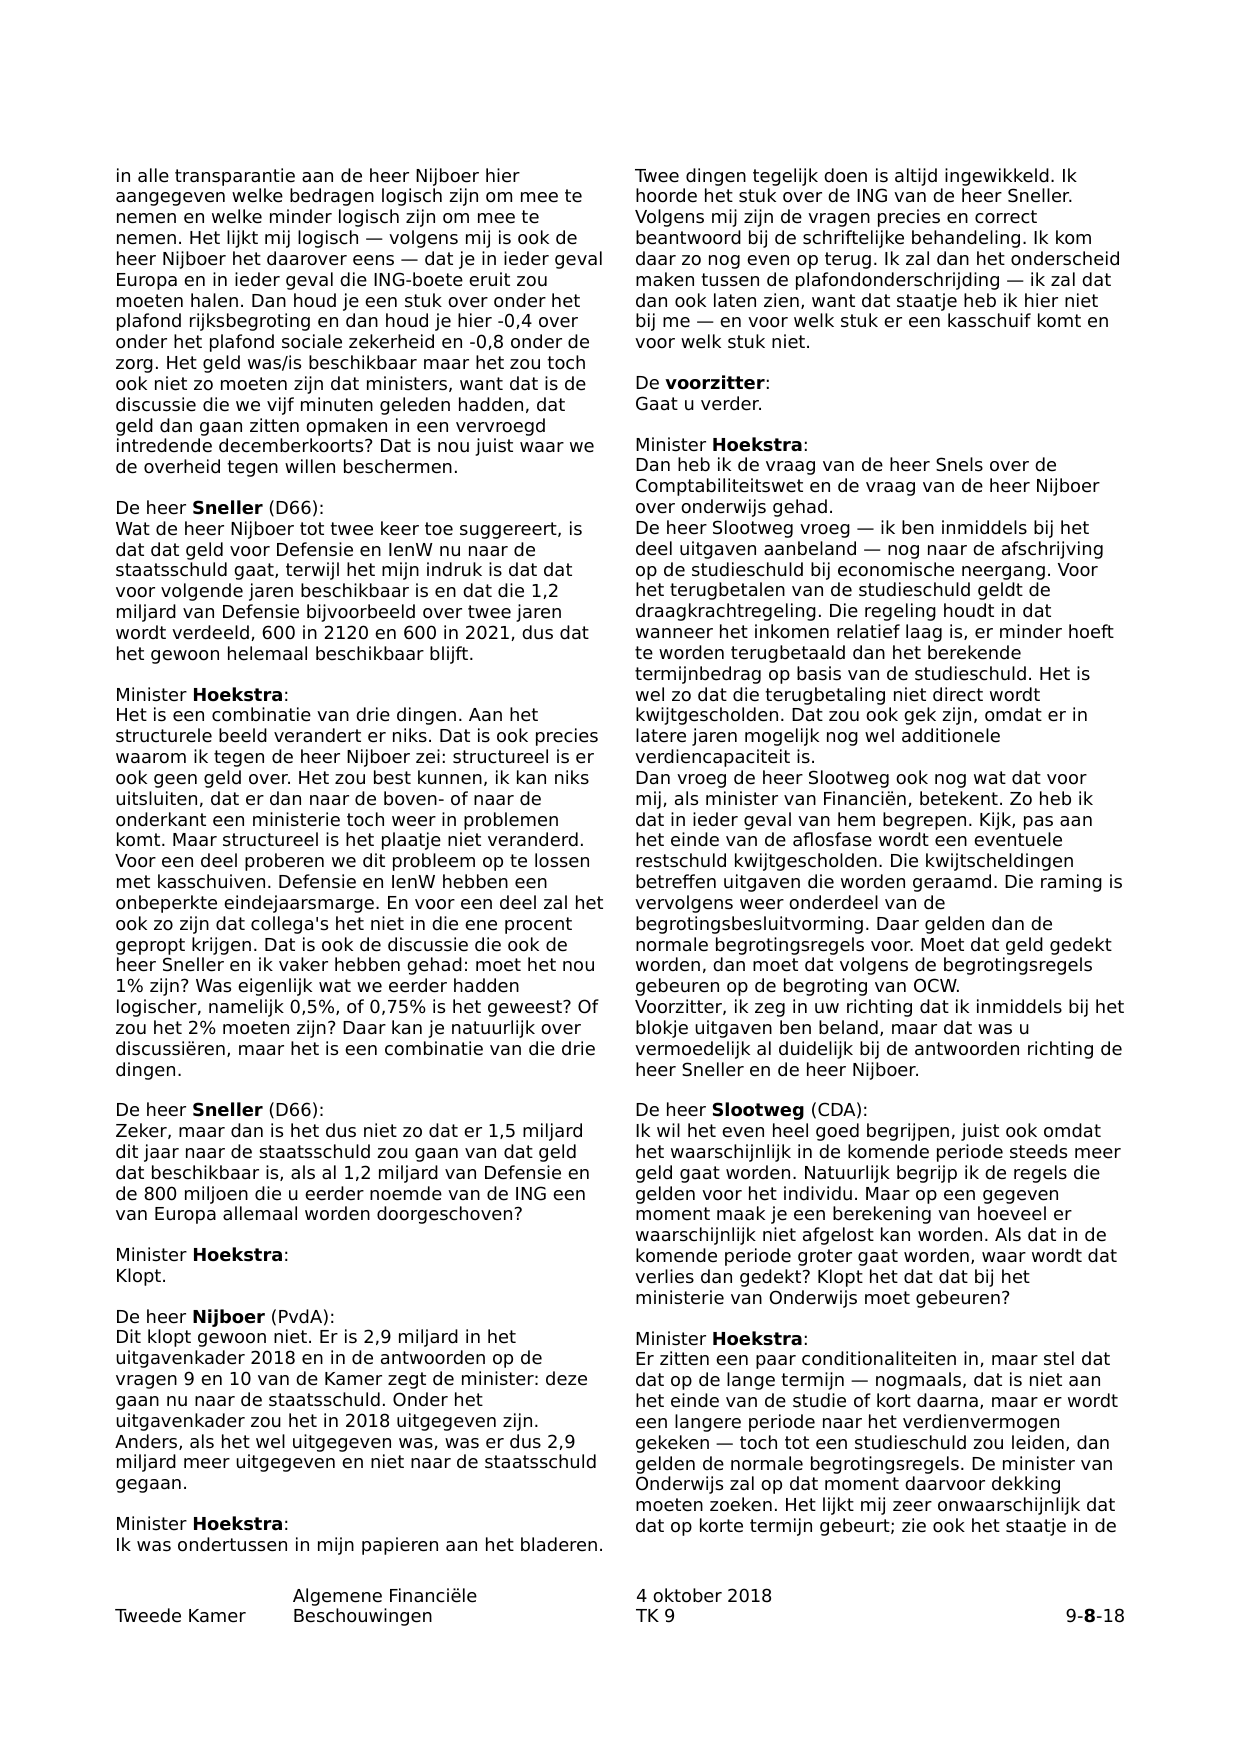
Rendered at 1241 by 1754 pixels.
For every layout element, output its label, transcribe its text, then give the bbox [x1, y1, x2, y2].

text De voorzitter: [635, 373, 1125, 393]
text Zeker, maar dan is het dus niet zo dat er 1,5 miljard dit jaar naar de staatsschuld zou gaan van dat geld dat beschikbaar is, als al 1,2 miljard van Defensie en de 800 miljoen die u eerder noemde van de ING een van Europa allemaal worden doorgeschoven? [115, 1121, 605, 1225]
text Ik wil het even heel goed begrijpen, juist ook omdat het waarschijnlijk in de komende periode steeds meer geld gaat worden. Natuurlijk begrijp ik de regels die gelden voor het individu. Maar op een gegeven moment maak je een berekening van hoeveel er waarschijnlijk niet afgelost kan worden. Als dat in de komende periode groter gaat worden, waar wordt dat verlies dan gedekt? Klopt het dat dat bij het ministerie van Onderwijs moet gebeuren? [635, 1121, 1125, 1308]
text Twee dingen tegelijk doen is altijd ingewikkeld. Ik hoorde het stuk over de ING van de heer Sneller. Volgens mij zijn de vragen precies en correct beantwoord bij de schriftelijke behandeling. Ik kom daar zo nog even op terug. Ik zal dan het onderscheid maken tussen de plafondonderschrijding — ik zal dat dan ook laten zien, want dat staatje heb ik hier niet bij me — en voor welk stuk er een kasschuif komt en voor welk stuk niet. [635, 165, 1125, 353]
text De heer Sneller (D66): [115, 498, 605, 518]
text Minister Hoekstra: [635, 434, 1125, 455]
text Ik was ondertussen in mijn papieren aan het bladeren. [115, 1535, 605, 1556]
text Dan heb ik de vraag van de heer Snels over de Comptabiliteitswet en de vraag van de heer Nijboer over onderwijs gehad. [635, 455, 1125, 518]
text Voorzitter, ik zeg in uw richting dat ik inmiddels bij het blokje uitgaven ben beland, maar dat was u vermoedelijk al duidelijk bij de antwoorden richting de heer Sneller en de heer Nijboer. [635, 997, 1125, 1080]
text Gaat u verder. [635, 393, 1125, 414]
text Minister Hoekstra: [115, 684, 605, 705]
text Minister Hoekstra: [635, 1328, 1125, 1349]
text Minister Hoekstra: [115, 1514, 605, 1535]
text De heer Slootweg vroeg — ik ben inmiddels bij het deel uitgaven aanbeland — nog naar de afschrijving op de studieschuld bij economische neergang. Voor het terugbetalen van de studieschuld geldt de draagkrachtregeling. Die regeling houdt in dat wanneer het inkomen relatief laag is, er minder hoeft te worden terugbetaald dan het berekende termijnbedrag op basis van de studieschuld. Het is wel zo dat die terugbetaling niet direct wordt kwijtgescholden. Dat zou ook gek zijn, omdat er in latere jaren mogelijk nog wel additionele verdiencapaciteit is. [635, 518, 1125, 768]
text Minister Hoekstra: [115, 1245, 605, 1266]
text Klopt. [115, 1266, 605, 1287]
text Dan vroeg de heer Slootweg ook nog wat dat voor mij, als minister van Financiën, betekent. Zo heb ik dat in ieder geval van hem begrepen. Kijk, pas aan het einde van de aflosfase wordt een eventuele restschuld kwijtgescholden. Die kwijtscheldingen betreffen uitgaven die worden geraamd. Die raming is vervolgens weer onderdeel van de begrotingsbesluitvorming. Daar gelden dan de normale begrotingsregels voor. Moet dat geld gedekt worden, dan moet dat volgens de begrotingsregels gebeuren op de begroting van OCW. [635, 768, 1125, 997]
text De heer Nijboer (PvdA): [115, 1307, 605, 1327]
text in alle transparantie aan de heer Nijboer hier aangegeven welke bedragen logisch zijn om mee te nemen en welke minder logisch zijn om mee te nemen. Het lijkt mij logisch — volgens mij is ook de heer Nijboer het daarover eens — dat je in ieder geval Europa en in ieder geval die ING-boete eruit zou moeten halen. Dan houd je een stuk over onder het plafond rijksbegroting en dan houd je hier -0,4 over onder het plafond sociale zekerheid en -0,8 onder de zorg. Het geld was/is beschikbaar maar het zou toch ook niet zo moeten zijn dat ministers, want dat is de discussie die we vijf minuten geleden hadden, dat geld dan gaan zitten opmaken in een vervroegd intredende decemberkoorts? Dat is nou juist waar we de overheid tegen willen beschermen. [115, 165, 605, 478]
text Wat de heer Nijboer tot twee keer toe suggereert, is dat dat geld voor Defensie en IenW nu naar de staatsschuld gaat, terwijl het mijn indruk is dat dat voor volgende jaren beschikbaar is en dat die 1,2 miljard van Defensie bijvoorbeeld over twee jaren wordt verdeeld, 600 in 2120 en 600 in 2021, dus dat het gewoon helemaal beschikbaar blijft. [115, 518, 605, 664]
text Er zitten een paar conditionaliteiten in, maar stel dat dat op de lange termijn — nogmaals, dat is niet aan het einde van de studie of kort daarna, maar er wordt een langere periode naar het verdienvermogen gekeken — toch tot een studieschuld zou leiden, dan gelden de normale begrotingsregels. De minister van Onderwijs zal op dat moment daarvoor dekking moeten zoeken. Het lijkt mij zeer onwaarschijnlijk dat dat op korte termijn gebeurt; zie ook het staatje in de [635, 1349, 1125, 1537]
text Het is een combinatie van drie dingen. Aan het structurele beeld verandert er niks. Dat is ook precies waarom ik tegen de heer Nijboer zei: structureel is er ook geen geld over. Het zou best kunnen, ik kan niks uitsluiten, dat er dan naar de boven- of naar de onderkant een ministerie toch weer in problemen komt. Maar structureel is het plaatje niet veranderd. Voor een deel proberen we dit probleem op te lossen met kasschuiven. Defensie en IenW hebben een onbeperkte eindejaarsmarge. En voor een deel zal het ook zo zijn dat collega's het niet in die ene procent gepropt krijgen. Dat is ook de discussie die ook de heer Sneller en ik vaker hebben gehad: moet het nou 1% zijn? Was eigenlijk wat we eerder hadden logischer, namelijk 0,5%, of 0,75% is het geweest? Of zou het 2% moeten zijn? Daar kan je natuurlijk over discussiëren, maar het is een combinatie van die drie dingen. [115, 705, 605, 1080]
text Dit klopt gewoon niet. Er is 2,9 miljard in het uitgavenkader 2018 en in de antwoorden op de vragen 9 en 10 van de Kamer zegt de minister: deze gaan nu naar de staatsschuld. Onder het uitgavenkader zou het in 2018 uitgegeven zijn. Anders, als het wel uitgegeven was, was er dus 2,9 miljard meer uitgegeven en niet naar de staatsschuld gegaan. [115, 1327, 605, 1494]
text De heer Slootweg (CDA): [635, 1100, 1125, 1121]
text De heer Sneller (D66): [115, 1100, 605, 1121]
